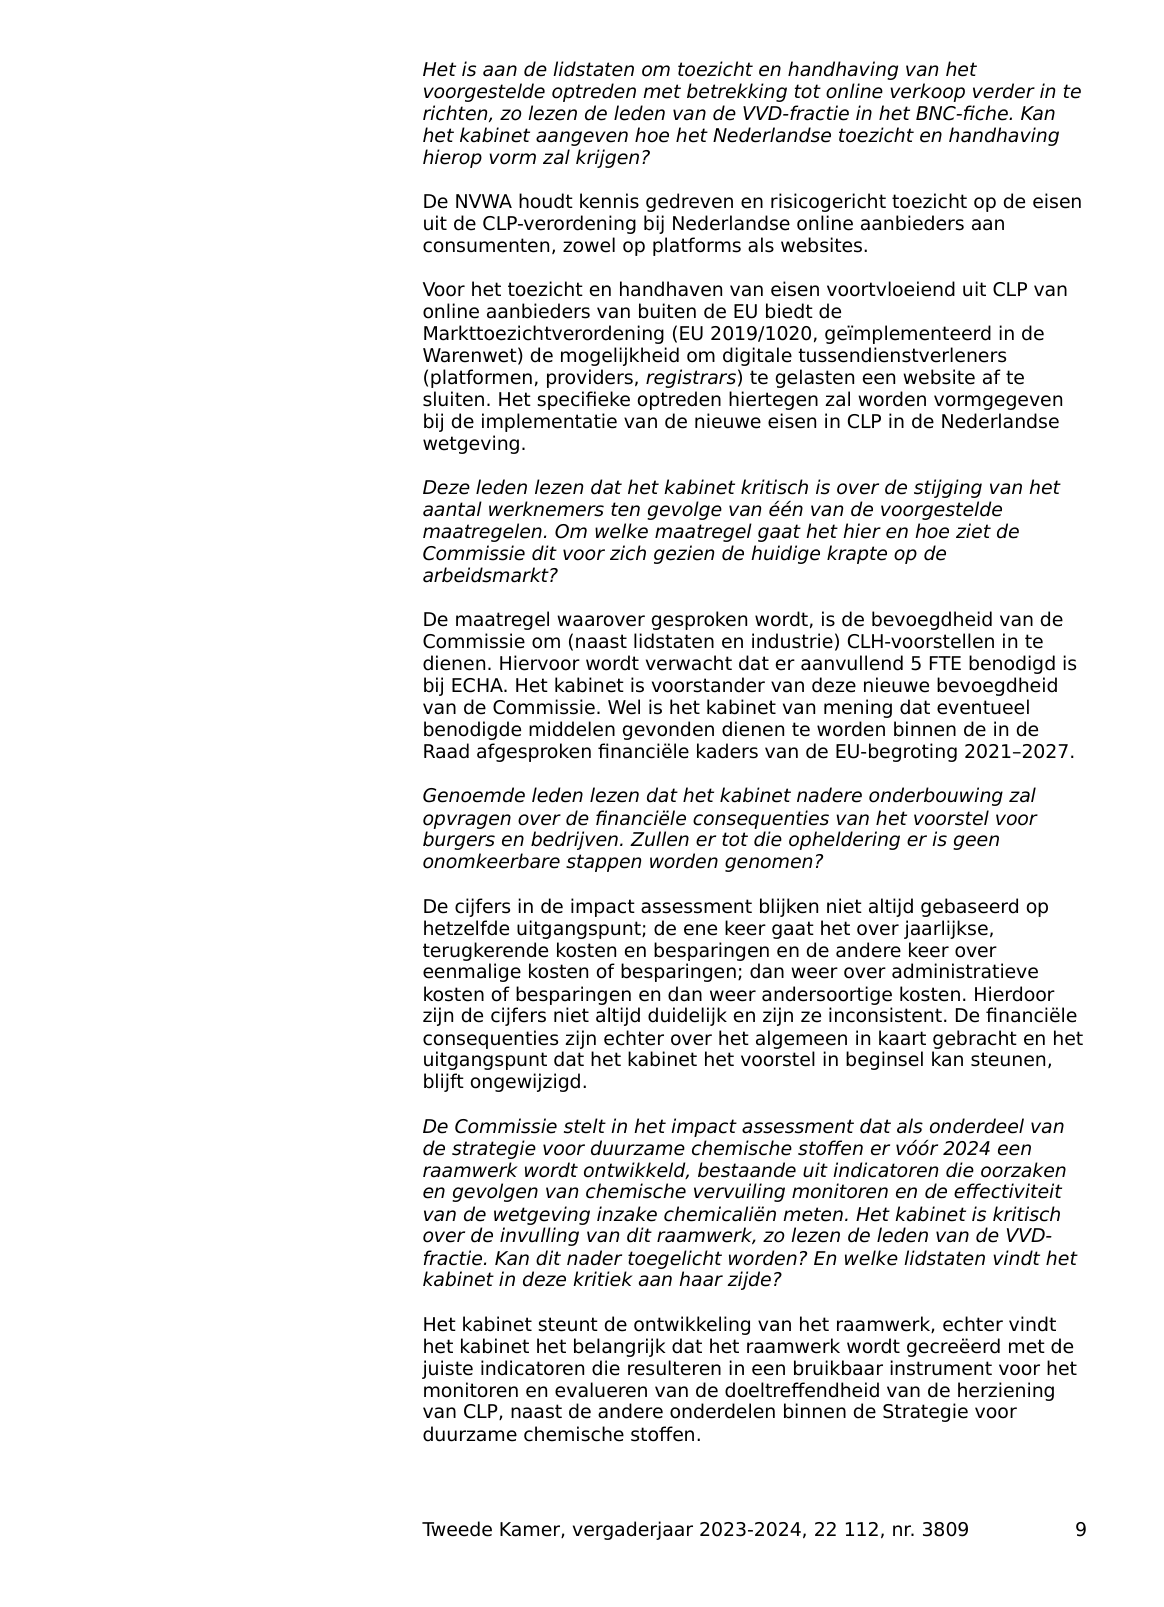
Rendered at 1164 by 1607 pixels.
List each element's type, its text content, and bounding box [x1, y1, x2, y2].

text De cijfers in de impact assessment blijken niet altijd gebaseerd op hetzelfde uitgangspunt; de ene keer gaat het over jaarlijkse, terugkerende kosten en besparingen en de andere keer over eenmalige kosten of besparingen; dan weer over administratieve kosten of besparingen en dan weer andersoortige kosten. Hierdoor zijn de cijfers niet altijd duidelijk en zijn ze inconsistent. De financiële consequenties zijn echter over het algemeen in kaart gebracht en het uitgangspunt dat het kabinet het voorstel in beginsel kan steunen, blijft ongewijzigd. [422, 896, 1087, 1093]
text Het kabinet steunt de ontwikkeling van het raamwerk, echter vindt het kabinet het belangrijk dat het raamwerk wordt gecreëerd met de juiste indicatoren die resulteren in een bruikbaar instrument voor het monitoren en evalueren van de doeltreffendheid van de herziening van CLP, naast de andere onderdelen binnen de Strategie voor duurzame chemische stoffen. [422, 1313, 1087, 1445]
text De Commissie stelt in het impact assessment dat als onderdeel van de strategie voor duurzame chemische stoffen er vóór 2024 een raamwerk wordt ontwikkeld, bestaande uit indicatoren die oorzaken en gevolgen van chemische vervuiling monitoren en de effectiviteit van de wetgeving inzake chemicaliën meten. Het kabinet is kritisch over de invulling van dit raamwerk, zo lezen de leden van de VVD-fractie. Kan dit nader toegelicht worden? En welke lidstaten vindt het kabinet in deze kritiek aan haar zijde? [422, 1116, 1087, 1291]
text Het is aan de lidstaten om toezicht en handhaving van het voorgestelde optreden met betrekking tot online verkoop verder in te richten, zo lezen de leden van de VVD-fractie in het BNC-fiche. Kan het kabinet aangeven hoe het Nederlandse toezicht en handhaving hierop vorm zal krijgen? [422, 59, 1087, 169]
text De NVWA houdt kennis gedreven en risicogericht toezicht op de eisen uit de CLP-verordening bij Nederlandse online aanbieders aan consumenten, zowel op platforms als websites. [422, 191, 1087, 257]
text Voor het toezicht en handhaven van eisen voortvloeiend uit CLP van online aanbieders van buiten de EU biedt de Markttoezichtverordening (EU 2019/1020, geïmplementeerd in de Warenwet) de mogelijkheid om digitale tussendienstverleners (platformen, providers, registrars) te gelasten een website af te sluiten. Het specifieke optreden hiertegen zal worden vormgegeven bij de implementatie van de nieuwe eisen in CLP in de Nederlandse wetgeving. [422, 279, 1087, 455]
text Deze leden lezen dat het kabinet kritisch is over de stijging van het aantal werknemers ten gevolge van één van de voorgestelde maatregelen. Om welke maatregel gaat het hier en hoe ziet de Commissie dit voor zich gezien de huidige krapte op de arbeidsmarkt? [422, 477, 1087, 587]
text Genoemde leden lezen dat het kabinet nadere onderbouwing zal opvragen over de financiële consequenties van het voorstel voor burgers en bedrijven. Zullen er tot die opheldering er is geen onomkeerbare stappen worden genomen? [422, 785, 1087, 873]
text De maatregel waarover gesproken wordt, is de bevoegdheid van de Commissie om (naast lidstaten en industrie) CLH-voorstellen in te dienen. Hiervoor wordt verwacht dat er aanvullend 5 FTE benodigd is bij ECHA. Het kabinet is voorstander van deze nieuwe bevoegdheid van de Commissie. Wel is het kabinet van mening dat eventueel benodigde middelen gevonden dienen te worden binnen de in de Raad afgesproken financiële kaders van de EU-begroting 2021–2027. [422, 609, 1087, 763]
